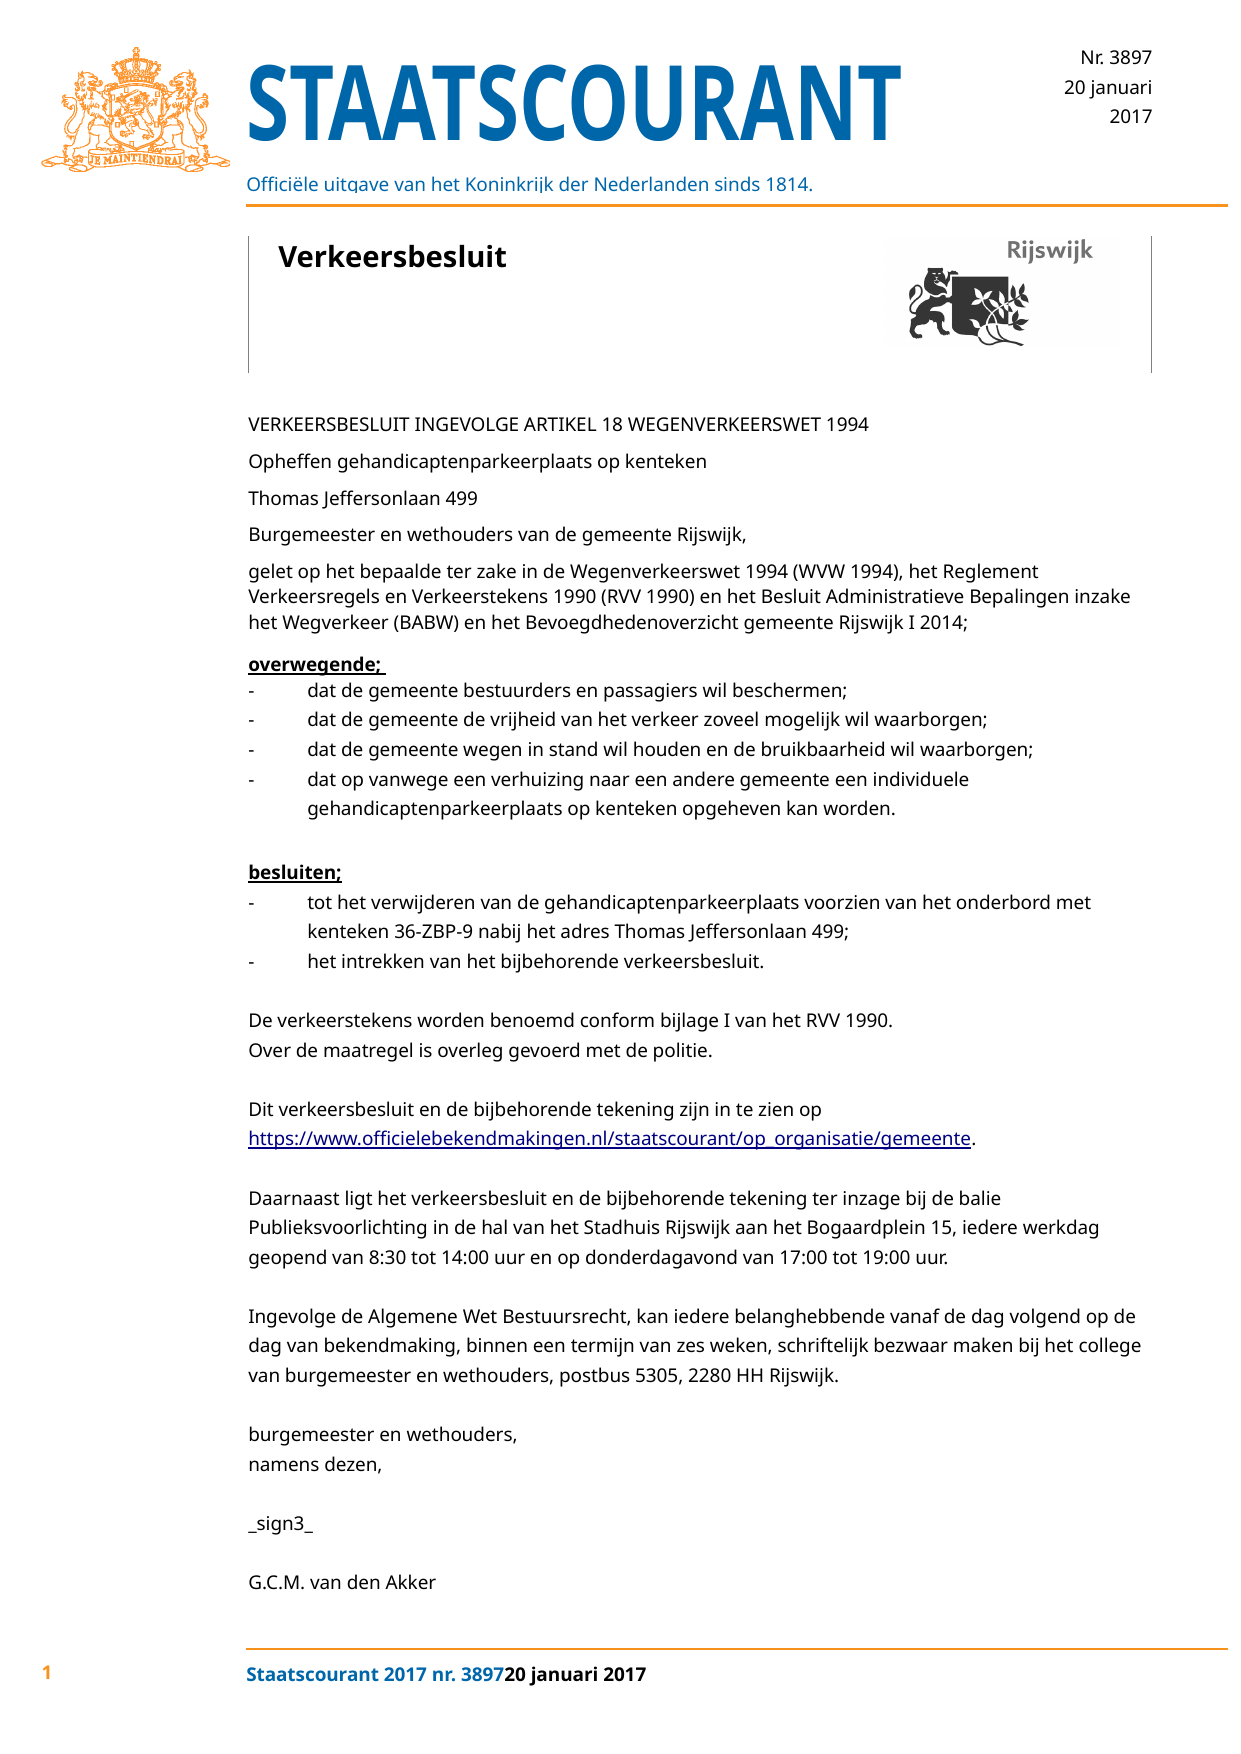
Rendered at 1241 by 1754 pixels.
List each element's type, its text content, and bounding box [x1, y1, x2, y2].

text VERKEERSBESLUIT INGEVOLGE ARTIKEL 18 WEGENVERKEERSWET 1994 [248, 411, 1152, 437]
text namens dezen, [248, 1451, 1152, 1477]
list het intrekken van het bijbehorende verkeersbesluit. [248, 948, 1152, 974]
list dat de gemeente bestuurders en passagiers wil beschermen; [248, 677, 1152, 703]
table_header Verkeersbesluit [249, 236, 850, 373]
text overwegende; [248, 651, 1152, 677]
table_header [850, 236, 1151, 373]
list dat de gemeente wegen in stand wil houden en de bruikbaarheid wil waarborgen; [248, 736, 1152, 762]
text Opheffen gehandicaptenparkeerplaats op kenteken [248, 448, 1152, 474]
list dat de gemeente de vrijheid van het verkeer zoveel mogelijk wil waarborgen; [248, 707, 1152, 732]
text Dit verkeersbesluit en de bijbehorende tekening zijn in te zien op https://www.officielebekendmakingen.nl/staatscourant/op_organisatie/gemeente. [248, 1096, 1152, 1151]
list tot het verwijderen van de gehandicaptenparkeerplaats voorzien van het onderbord met kenteken 36-ZBP-9 nabij het adres Thomas Jeffersonlaan 499; [248, 889, 1152, 944]
text besluiten; [248, 859, 1152, 885]
text Over de maatregel is overleg gevoerd met de politie. [248, 1037, 1152, 1063]
text gelet op het bepaalde ter zake in de Wegenverkeerswet 1994 (WVW 1994), het Reglement Verkeersregels en Verkeerstekens 1990 (RVV 1990) en het Besluit Administratieve Bepalingen inzake het Wegverkeer (BABW) en het Bevoegdhedenoverzicht gemeente Rijswijk I 2014; [248, 558, 1152, 635]
text G.C.M. van den Akker [248, 1569, 1152, 1595]
picture [882, 236, 1119, 348]
text burgemeester en wethouders, [248, 1421, 1152, 1447]
text Thomas Jeffersonlaan 499 [248, 485, 1152, 510]
picture [41, 47, 231, 172]
list dat op vanwege een verhuizing naar een andere gemeente een individuele gehandicaptenparkeerplaats op kenteken opgeheven kan worden. [248, 766, 1152, 821]
text Daarnaast ligt het verkeersbesluit en de bijbehorende tekening ter inzage bij de balie Publieksvoorlichting in de hal van het Stadhuis Rijswijk aan het Bogaardplein 15, iedere werkdag geopend van 8:30 tot 14:00 uur en op donderdagavond van 17:00 tot 19:00 uur. [248, 1185, 1152, 1270]
text Burgemeester en wethouders van de gemeente Rijswijk, [248, 521, 1152, 547]
text Ingevolge de Algemene Wet Bestuursrecht, kan iedere belanghebbende vanaf de dag volgend op de dag van bekendmaking, binnen een termijn van zes weken, schriftelijk bezwaar maken bij het college van burgemeester en wethouders, postbus 5305, 2280 HH Rijswijk. [248, 1303, 1152, 1388]
text De verkeerstekens worden benoemd conform bijlage I van het RVV 1990. [248, 1007, 1152, 1033]
text _sign3_ [248, 1510, 1152, 1536]
